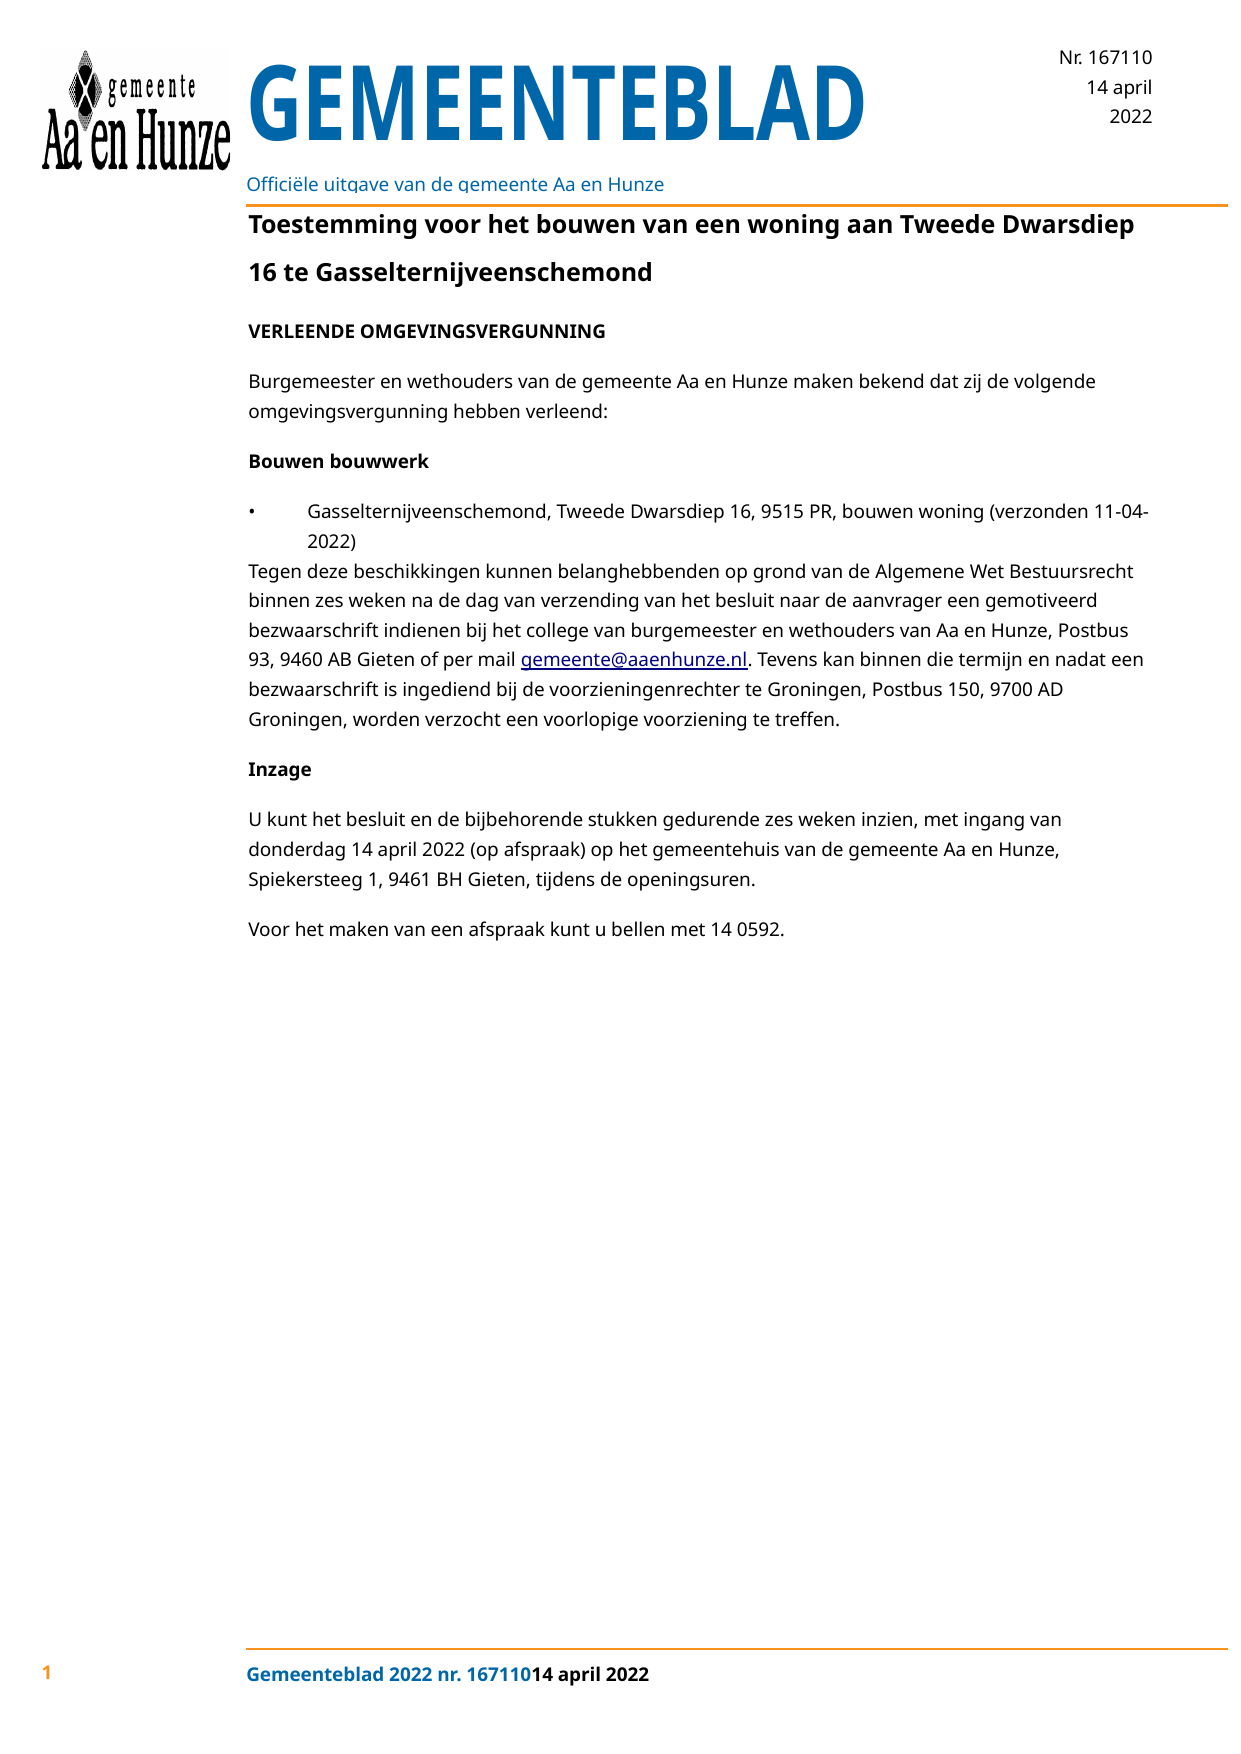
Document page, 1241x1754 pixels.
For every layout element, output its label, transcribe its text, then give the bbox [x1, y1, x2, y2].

list Gasselternijveenschemond, Tweede Dwarsdiep 16, 9515 PR, bouwen woning (verzonden 11-04-2022) [248, 499, 1152, 554]
text Toestemming voor het bouwen van een woning aan Tweede Dwarsdiep 16 te Gasselternijveenschemond [248, 207, 1152, 288]
text Voor het maken van een afspraak kunt u bellen met 14 0592. [248, 916, 1152, 942]
text Burgemeester en wethouders van de gemeente Aa en Hunze maken bekend dat zij de volgende omgevingsvergunning hebben verleend: [248, 368, 1152, 424]
text Bouwen bouwwerk [248, 448, 1152, 474]
text VERLEENDE OMGEVINGSVERGUNNING [248, 318, 1152, 344]
text Tegen deze beschikkingen kunnen belanghebbenden op grond van de Algemene Wet Bestuursrecht binnen zes weken na de dag van verzending van het besluit naar de aanvrager een gemotiveerd bezwaarschrift indienen bij het college van burgemeester en wethouders van Aa en Hunze, Postbus 93, 9460 AB Gieten of per mail gemeente@aaenhunze.nl. Tevens kan binnen die termijn en nadat een bezwaarschrift is ingediend bij de voorzieningenrechter te Groningen, Postbus 150, 9700 AD Groningen, worden verzocht een voorlopige voorziening te treffen. [248, 558, 1152, 732]
text Inzage [248, 756, 1152, 782]
text U kunt het besluit en de bijbehorende stukken gedurende zes weken inzien, met ingang van donderdag 14 april 2022 (op afspraak) op het gemeentehuis van de gemeente Aa en Hunze, Spiekersteeg 1, 9461 BH Gieten, tijdens de openingsuren. [248, 807, 1152, 892]
picture [41, 47, 231, 172]
